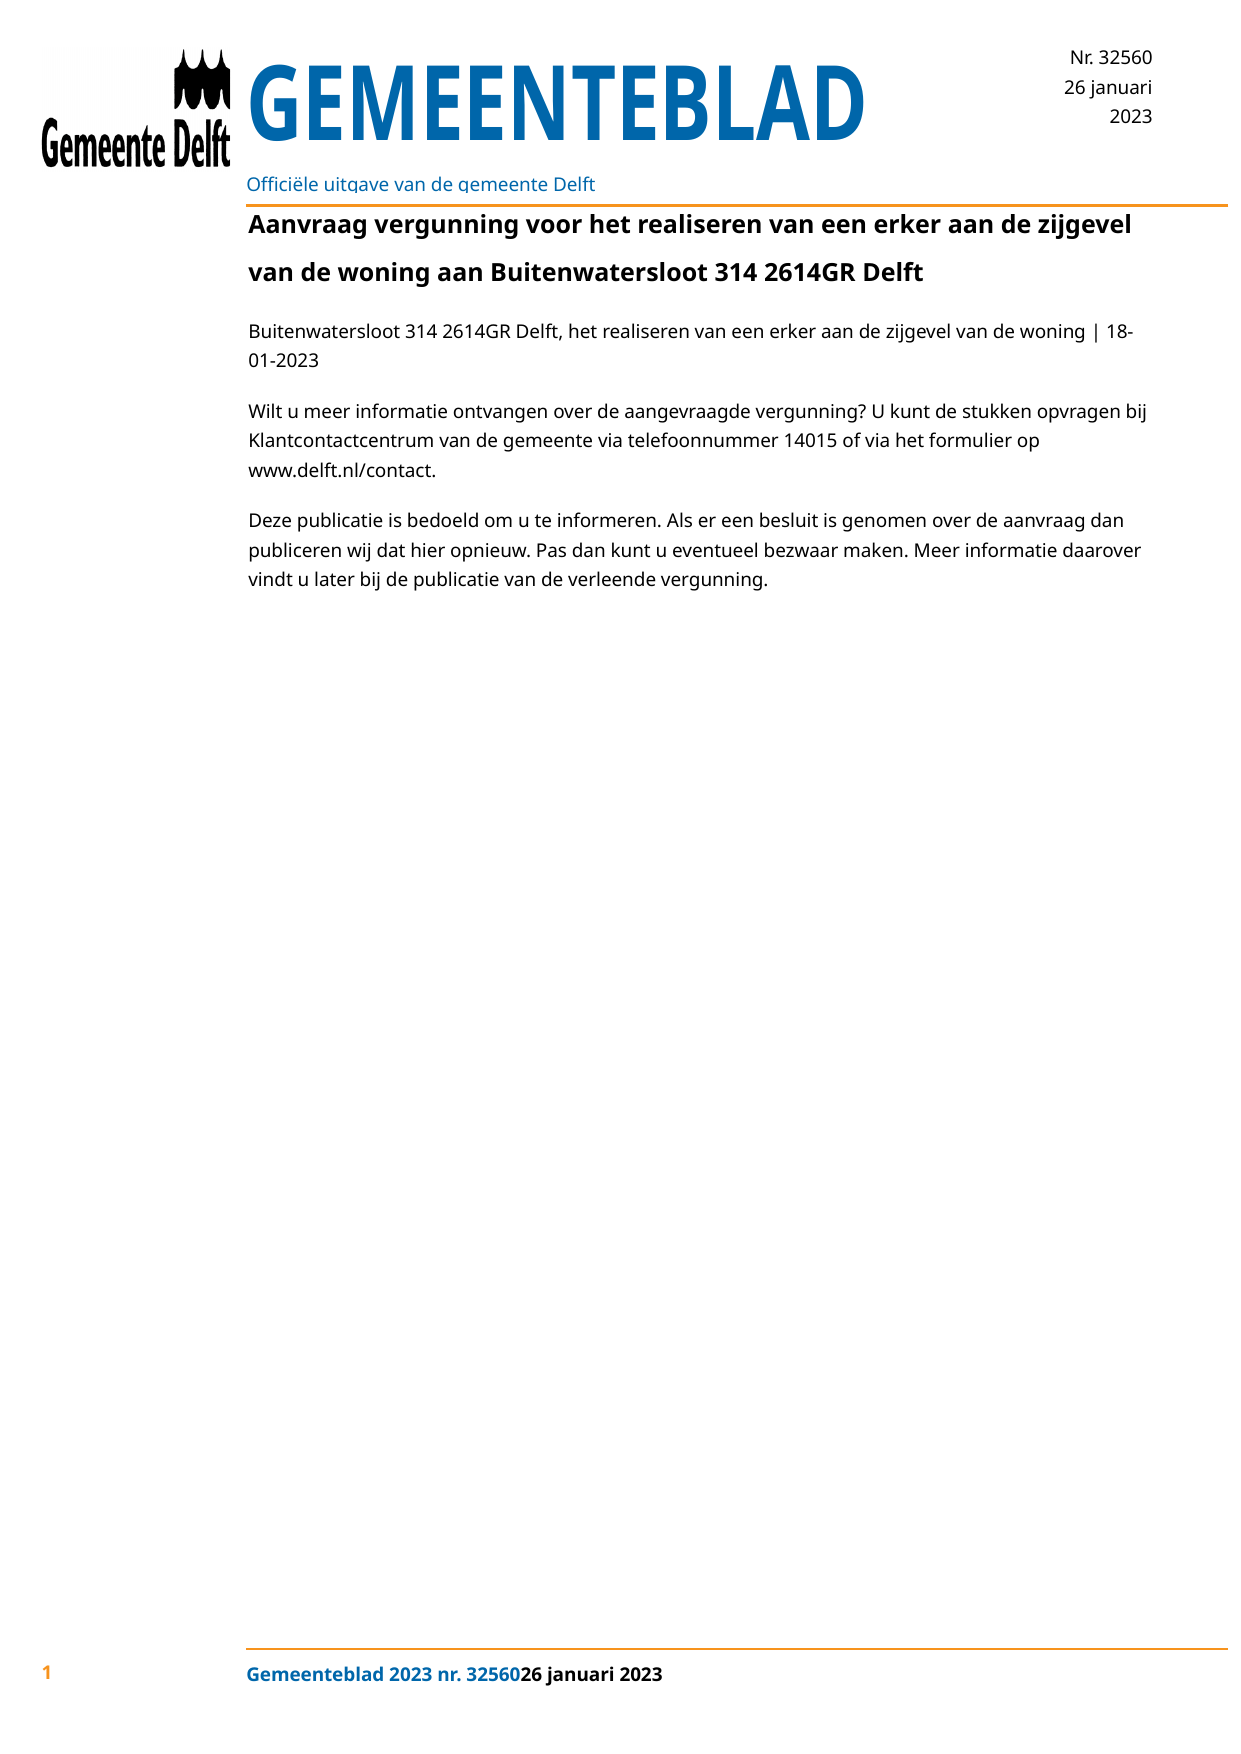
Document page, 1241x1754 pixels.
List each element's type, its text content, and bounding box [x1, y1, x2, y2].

text Wilt u meer informatie ontvangen over de aangevraagde vergunning? U kunt de stukken opvragen bij Klantcontactcentrum van de gemeente via telefoonnummer 14015 of via het formulier op www.delft.nl/contact. [248, 398, 1152, 483]
text Deze publicatie is bedoeld om u te informeren. Als er een besluit is genomen over de aanvraag dan publiceren wij dat hier opnieuw. Pas dan kunt u eventueel bezwaar maken. Meer informatie daarover vindt u later bij de publicatie van de verleende vergunning. [248, 507, 1152, 592]
text Buitenwatersloot 314 2614GR Delft, het realiseren van een erker aan de zijgevel van de woning | 18-01-2023 [248, 318, 1152, 373]
picture [41, 47, 231, 172]
text Aanvraag vergunning voor het realiseren van een erker aan de zijgevel van de woning aan Buitenwatersloot 314 2614GR Delft [248, 207, 1152, 288]
